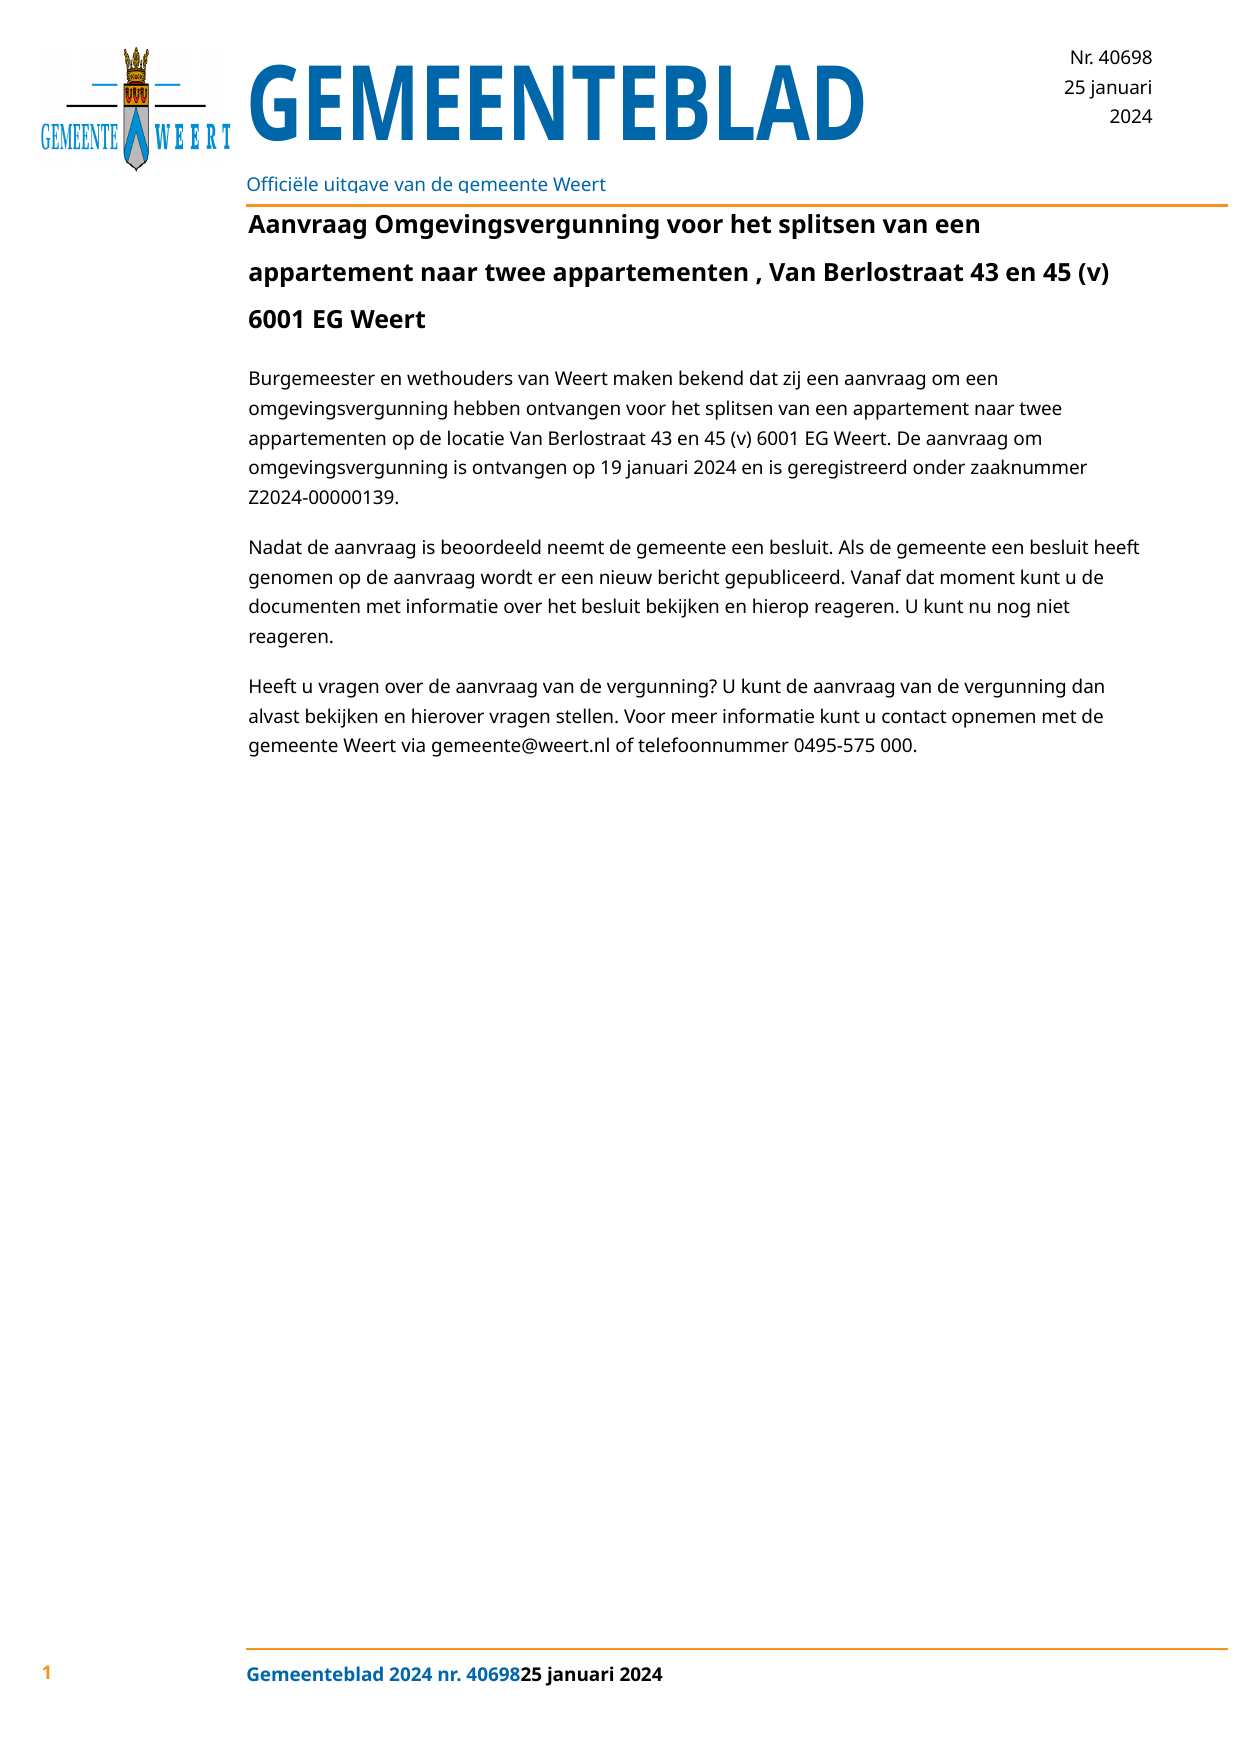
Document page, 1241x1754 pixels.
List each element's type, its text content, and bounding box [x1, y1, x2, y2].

text Aanvraag Omgevingsvergunning voor het splitsen van een appartement naar twee appartementen , Van Berlostraat 43 en 45 (v) 6001 EG Weert [248, 207, 1152, 336]
picture [41, 47, 231, 172]
text Heeft u vragen over de aanvraag van de vergunning? U kunt de aanvraag van de vergunning dan alvast bekijken en hierover vragen stellen. Voor meer informatie kunt u contact opnemen met de gemeente Weert via gemeente@weert.nl of telefoonnummer 0495-575 000. [248, 673, 1152, 758]
text Nadat de aanvraag is beoordeeld neemt de gemeente een besluit. Als de gemeente een besluit heeft genomen op de aanvraag wordt er een nieuw bericht gepubliceerd. Vanaf dat moment kunt u de documenten met informatie over het besluit bekijken en hierop reageren. U kunt nu nog niet reageren. [248, 534, 1152, 649]
text Burgemeester en wethouders van Weert maken bekend dat zij een aanvraag om een omgevingsvergunning hebben ontvangen voor het splitsen van een appartement naar twee appartementen op de locatie Van Berlostraat 43 en 45 (v) 6001 EG Weert. De aanvraag om omgevingsvergunning is ontvangen op 19 januari 2024 en is geregistreerd onder zaaknummer Z2024-00000139. [248, 366, 1152, 509]
